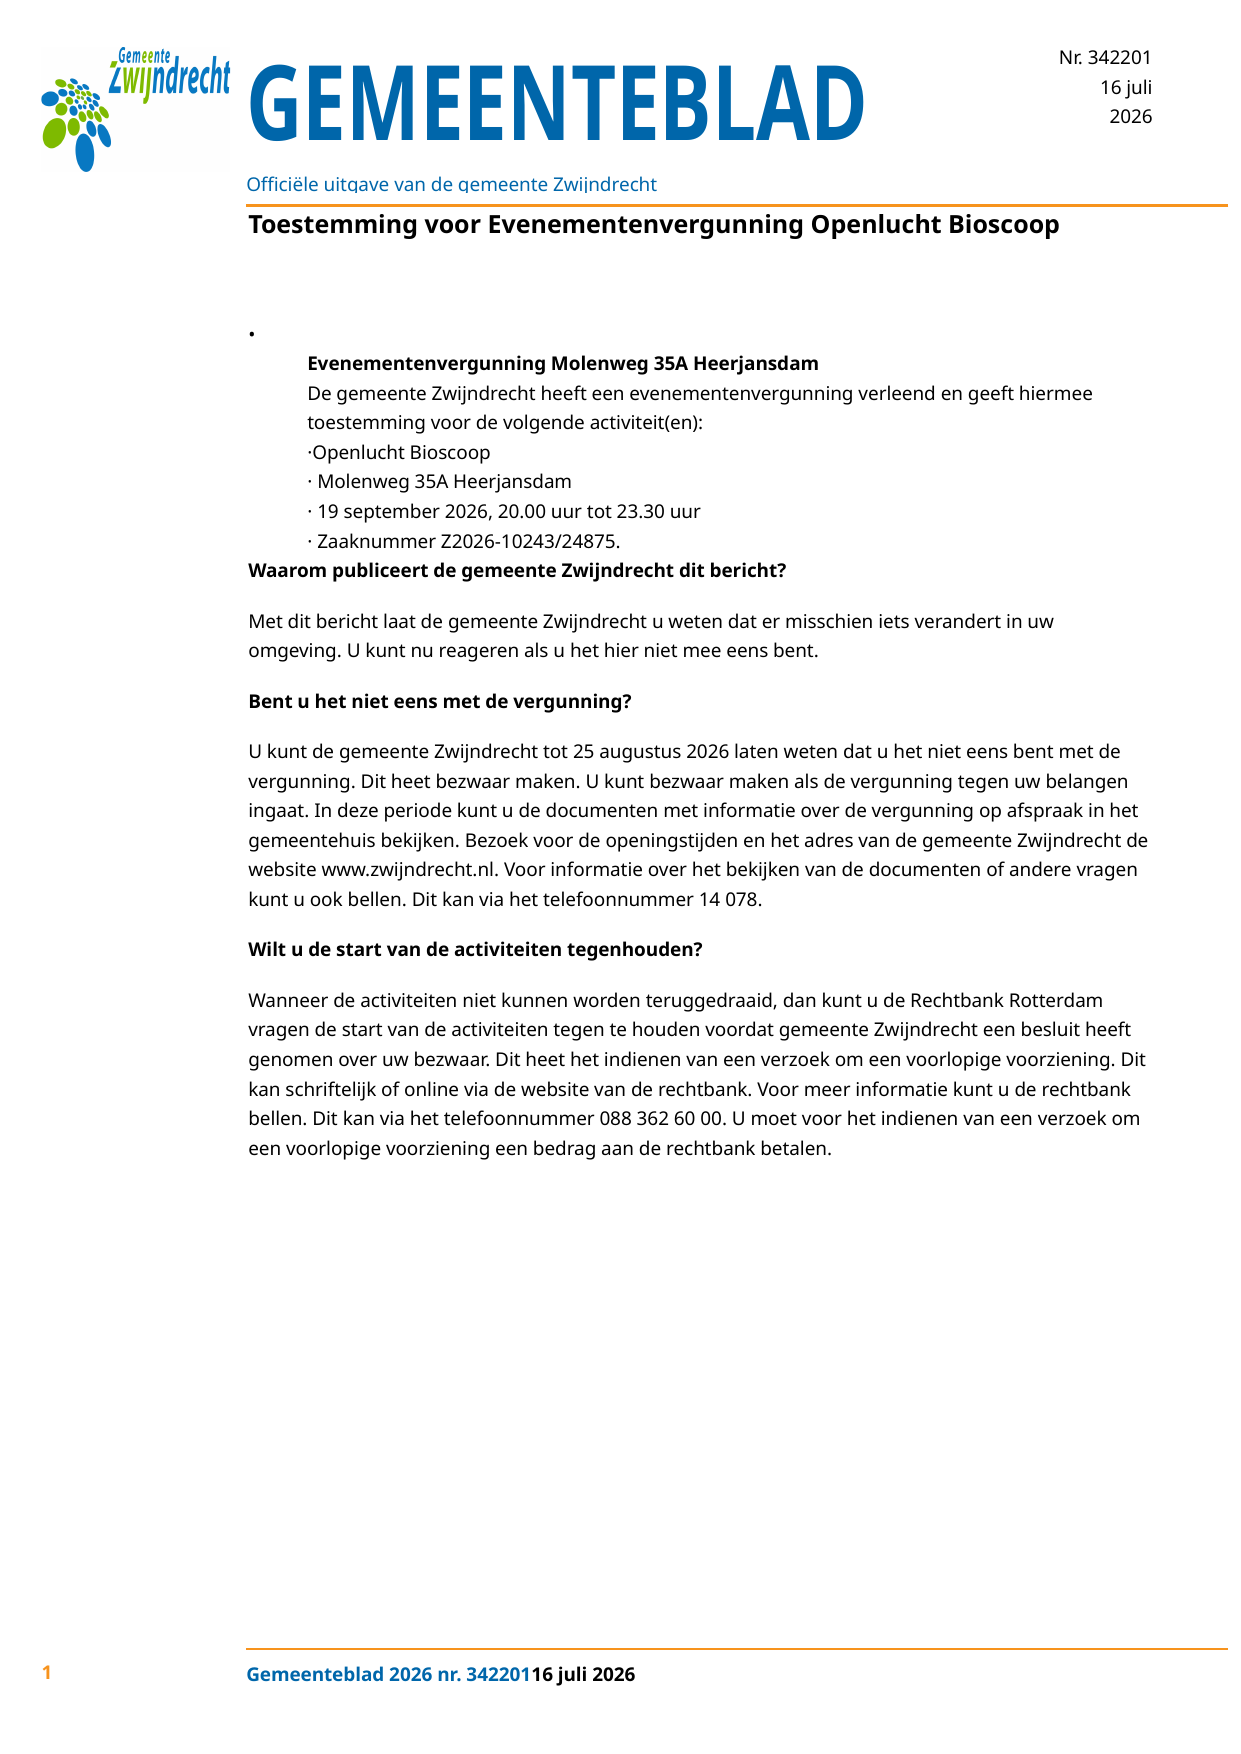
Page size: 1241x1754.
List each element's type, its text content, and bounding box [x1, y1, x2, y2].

list Evenementenvergunning Molenweg 35A Heerjansdam [248, 350, 1152, 376]
text Wanneer de activiteiten niet kunnen worden teruggedraaid, dan kunt u de Rechtbank Rotterdam vragen de start van de activiteiten tegen te houden voordat gemeente Zwijndrecht een besluit heeft genomen over uw bezwaar. Dit heet het indienen van een verzoek om een voorlopige voorziening. Dit kan schriftelijk of online via de website van de rechtbank. Voor meer informatie kunt u de rechtbank bellen. Dit kan via het telefoonnummer 088 362 60 00. U moet voor het indienen van een verzoek om een voorlopige voorziening een bedrag aan de rechtbank betalen. [248, 987, 1152, 1161]
picture [41, 47, 231, 172]
list · 19 september 2026, 20.00 uur tot 23.30 uur [248, 498, 1152, 524]
text Bent u het niet eens met de vergunning? [248, 688, 1152, 713]
list De gemeente Zwijndrecht heeft een evenementenvergunning verleend en geeft hiermee toestemming voor de volgende activiteit(en): [248, 380, 1152, 435]
text Toestemming voor Evenementenvergunning Openlucht Bioscoop [248, 207, 1152, 241]
list ·Openlucht Bioscoop [248, 439, 1152, 465]
text Met dit bericht laat de gemeente Zwijndrecht u weten dat er misschien iets verandert in uw omgeving. U kunt nu reageren als u het hier niet mee eens bent. [248, 608, 1152, 663]
text U kunt de gemeente Zwijndrecht tot 25 augustus 2026 laten weten dat u het niet eens bent met de vergunning. Dit heet bezwaar maken. U kunt bezwaar maken als de vergunning tegen uw belangen ingaat. In deze periode kunt u de documenten met informatie over de vergunning op afspraak in het gemeentehuis bekijken. Bezoek voor de openingstijden en het adres van de gemeente Zwijndrecht de website www.zwijndrecht.nl. Voor informatie over het bekijken van de documenten of andere vragen kunt u ook bellen. Dit kan via het telefoonnummer 14 078. [248, 738, 1152, 912]
list · Molenweg 35A Heerjansdam [248, 469, 1152, 494]
list · Zaaknummer Z2026-10243/24875. [248, 528, 1152, 553]
text Waarom publiceert de gemeente Zwijndrecht dit bericht? [248, 557, 1152, 583]
text Wilt u de start van de activiteiten tegenhouden? [248, 937, 1152, 962]
